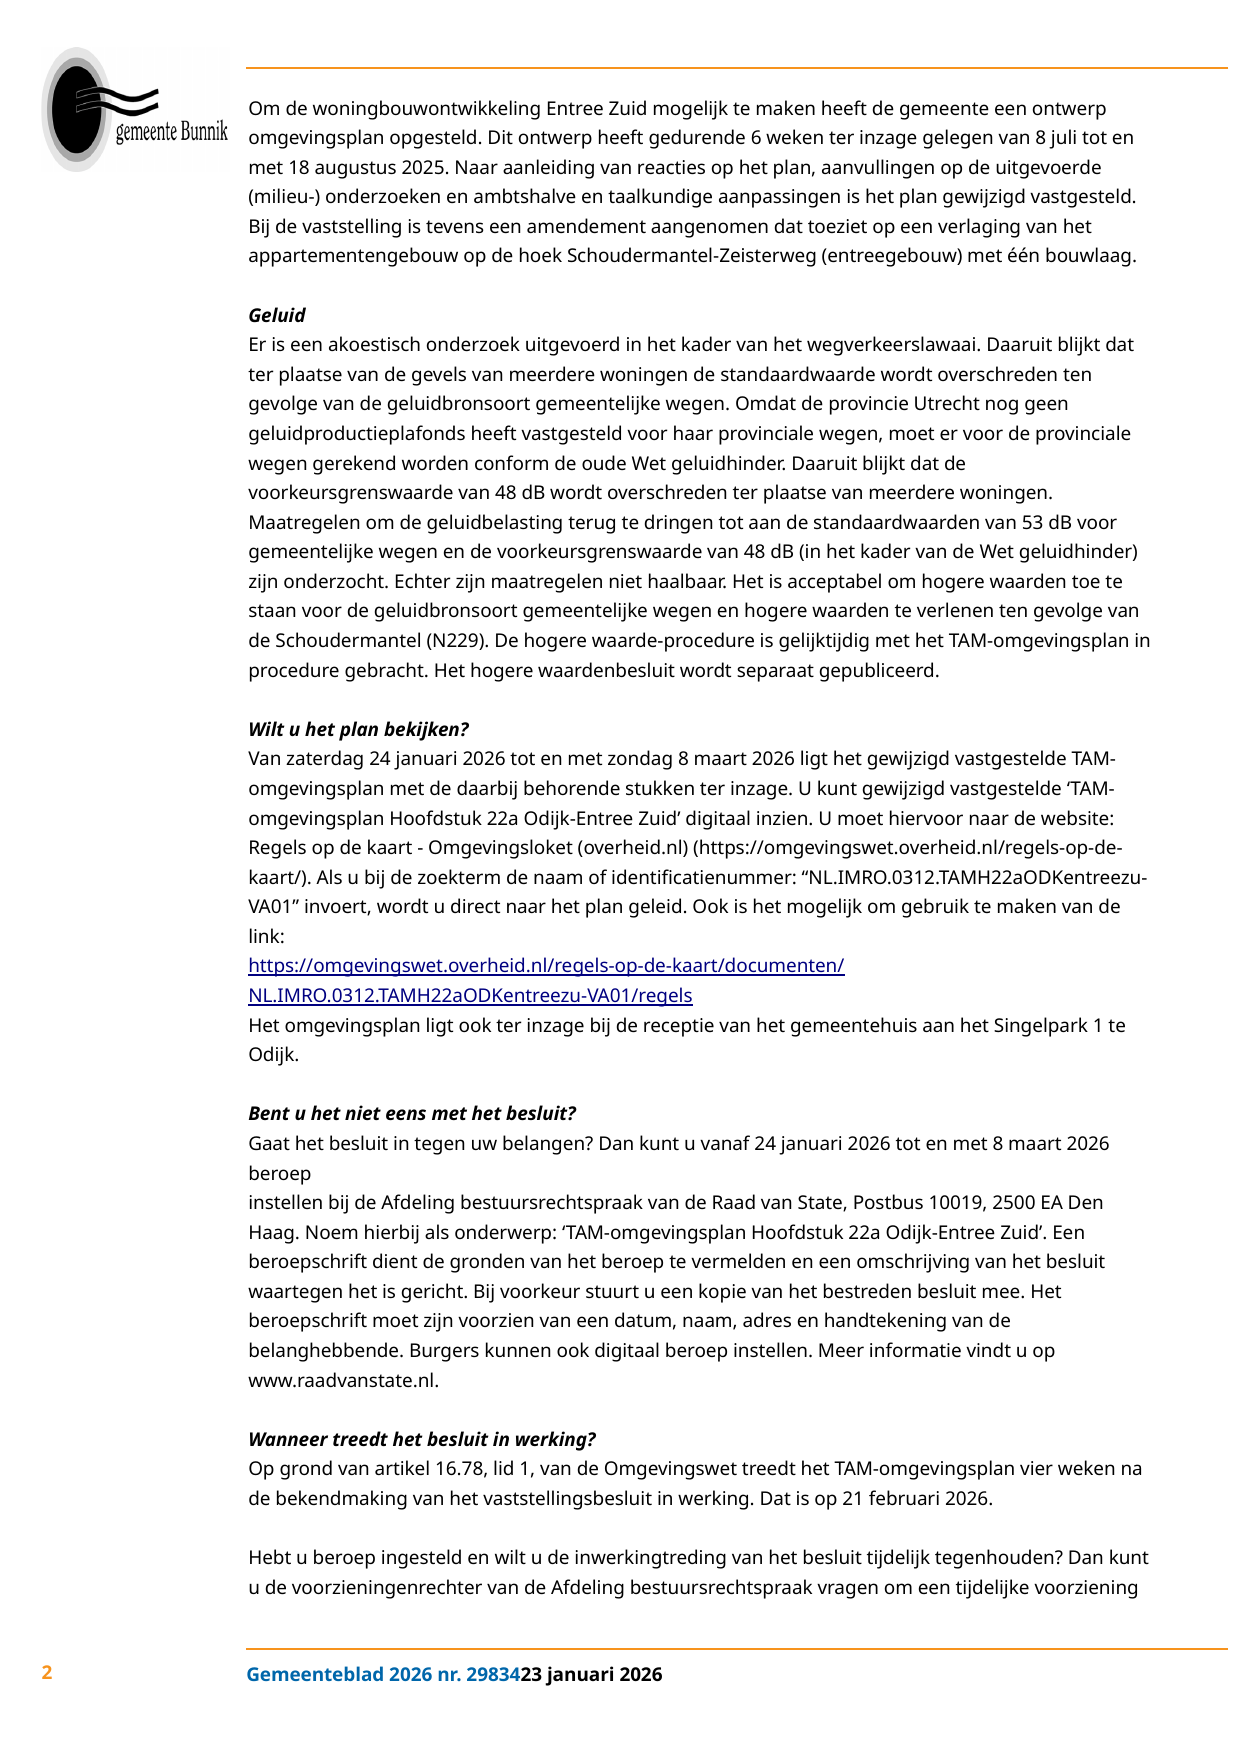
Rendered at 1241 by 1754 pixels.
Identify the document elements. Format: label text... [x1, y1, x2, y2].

text Hebt u beroep ingesteld en wilt u de inwerkingtreding van het besluit tijdelijk tegenhouden? Dan kunt [248, 1544, 1152, 1570]
picture [41, 47, 231, 172]
text Het omgevingsplan ligt ook ter inzage bij de receptie van het gemeentehuis aan het Singelpark 1 te Odijk. [248, 1012, 1152, 1067]
text Van zaterdag 24 januari 2026 tot en met zondag 8 maart 2026 ligt het gewijzigd vastgestelde TAM-omgevingsplan met de daarbij behorende stukken ter inzage. U kunt gewijzigd vastgestelde ‘TAM-omgevingsplan Hoofdstuk 22a Odijk-Entree Zuid’ digitaal inzien. U moet hiervoor naar de website: Regels op de kaart - Omgevingsloket (overheid.nl) (https://omgevingswet.overheid.nl/regels-op-de-kaart/). Als u bij de zoekterm de naam of identificatienummer: “NL.IMRO.0312.TAMH22aODKentreezu-VA01” invoert, wordt u direct naar het plan geleid. Ook is het mogelijk om gebruik te maken van de link: [248, 746, 1152, 949]
text Om de woningbouwontwikkeling Entree Zuid mogelijk te maken heeft de gemeente een ontwerp omgevingsplan opgesteld. Dit ontwerp heeft gedurende 6 weken ter inzage gelegen van 8 juli tot en met 18 augustus 2025. Naar aanleiding van reacties op het plan, aanvullingen op de uitgevoerde (milieu-) onderzoeken en ambtshalve en taalkundige aanpassingen is het plan gewijzigd vastgesteld. Bij de vaststelling is tevens een amendement aangenomen dat toeziet op een verlaging van het appartementengebouw op de hoek Schoudermantel-Zeisterweg (entreegebouw) met één bouwlaag. [248, 95, 1152, 268]
text https://omgevingswet.overheid.nl/regels-op-de-kaart/documenten/NL.IMRO.0312.TAMH22aODKentreezu-VA01/regels [248, 953, 1152, 1008]
text u de voorzieningenrechter van de Afdeling bestuursrechtspraak vragen om een tijdelijke voorziening [248, 1574, 1152, 1600]
text Er is een akoestisch onderzoek uitgevoerd in het kader van het wegverkeerslawaai. Daaruit blijkt dat ter plaatse van de gevels van meerdere woningen de standaardwaarde wordt overschreden ten gevolge van de geluidbronsoort gemeentelijke wegen. Omdat de provincie Utrecht nog geen geluidproductieplafonds heeft vastgesteld voor haar provinciale wegen, moet er voor de provinciale wegen gerekend worden conform de oude Wet geluidhinder. Daaruit blijkt dat de voorkeursgrenswaarde van 48 dB wordt overschreden ter plaatse van meerdere woningen. [248, 331, 1152, 505]
text Wilt u het plan bekijken? [248, 716, 1152, 742]
text Gaat het besluit in tegen uw belangen? Dan kunt u vanaf 24 januari 2026 tot en met 8 maart 2026 beroep [248, 1130, 1152, 1186]
text Wanneer treedt het besluit in werking? [248, 1426, 1152, 1452]
text Op grond van artikel 16.78, lid 1, van de Omgevingswet treedt het TAM-omgevingsplan vier weken na [248, 1456, 1152, 1481]
text Maatregelen om de geluidbelasting terug te dringen tot aan de standaardwaarden van 53 dB voor gemeentelijke wegen en de voorkeursgrenswaarde van 48 dB (in het kader van de Wet geluidhinder) zijn onderzocht. Echter zijn maatregelen niet haalbaar. Het is acceptabel om hogere waarden toe te staan voor de geluidbronsoort gemeentelijke wegen en hogere waarden te verlenen ten gevolge van de Schoudermantel (N229). De hogere waarde-procedure is gelijktijdig met het TAM-omgevingsplan in procedure gebracht. Het hogere waardenbesluit wordt separaat gepubliceerd. [248, 509, 1152, 683]
text instellen bij de Afdeling bestuursrechtspraak van de Raad van State, Postbus 10019, 2500 EA Den Haag. Noem hierbij als onderwerp: ‘TAM-omgevingsplan Hoofdstuk 22a Odijk-Entree Zuid’. Een beroepschrift dient de gronden van het beroep te vermelden en een omschrijving van het besluit waartegen het is gericht. Bij voorkeur stuurt u een kopie van het bestreden besluit mee. Het beroepschrift moet zijn voorzien van een datum, naam, adres en handtekening van de belanghebbende. Burgers kunnen ook digitaal beroep instellen. Meer informatie vindt u op www.raadvanstate.nl. [248, 1189, 1152, 1393]
text Bent u het niet eens met het besluit? [248, 1101, 1152, 1126]
text Geluid [248, 302, 1152, 328]
text de bekendmaking van het vaststellingsbesluit in werking. Dat is op 21 februari 2026. [248, 1485, 1152, 1511]
